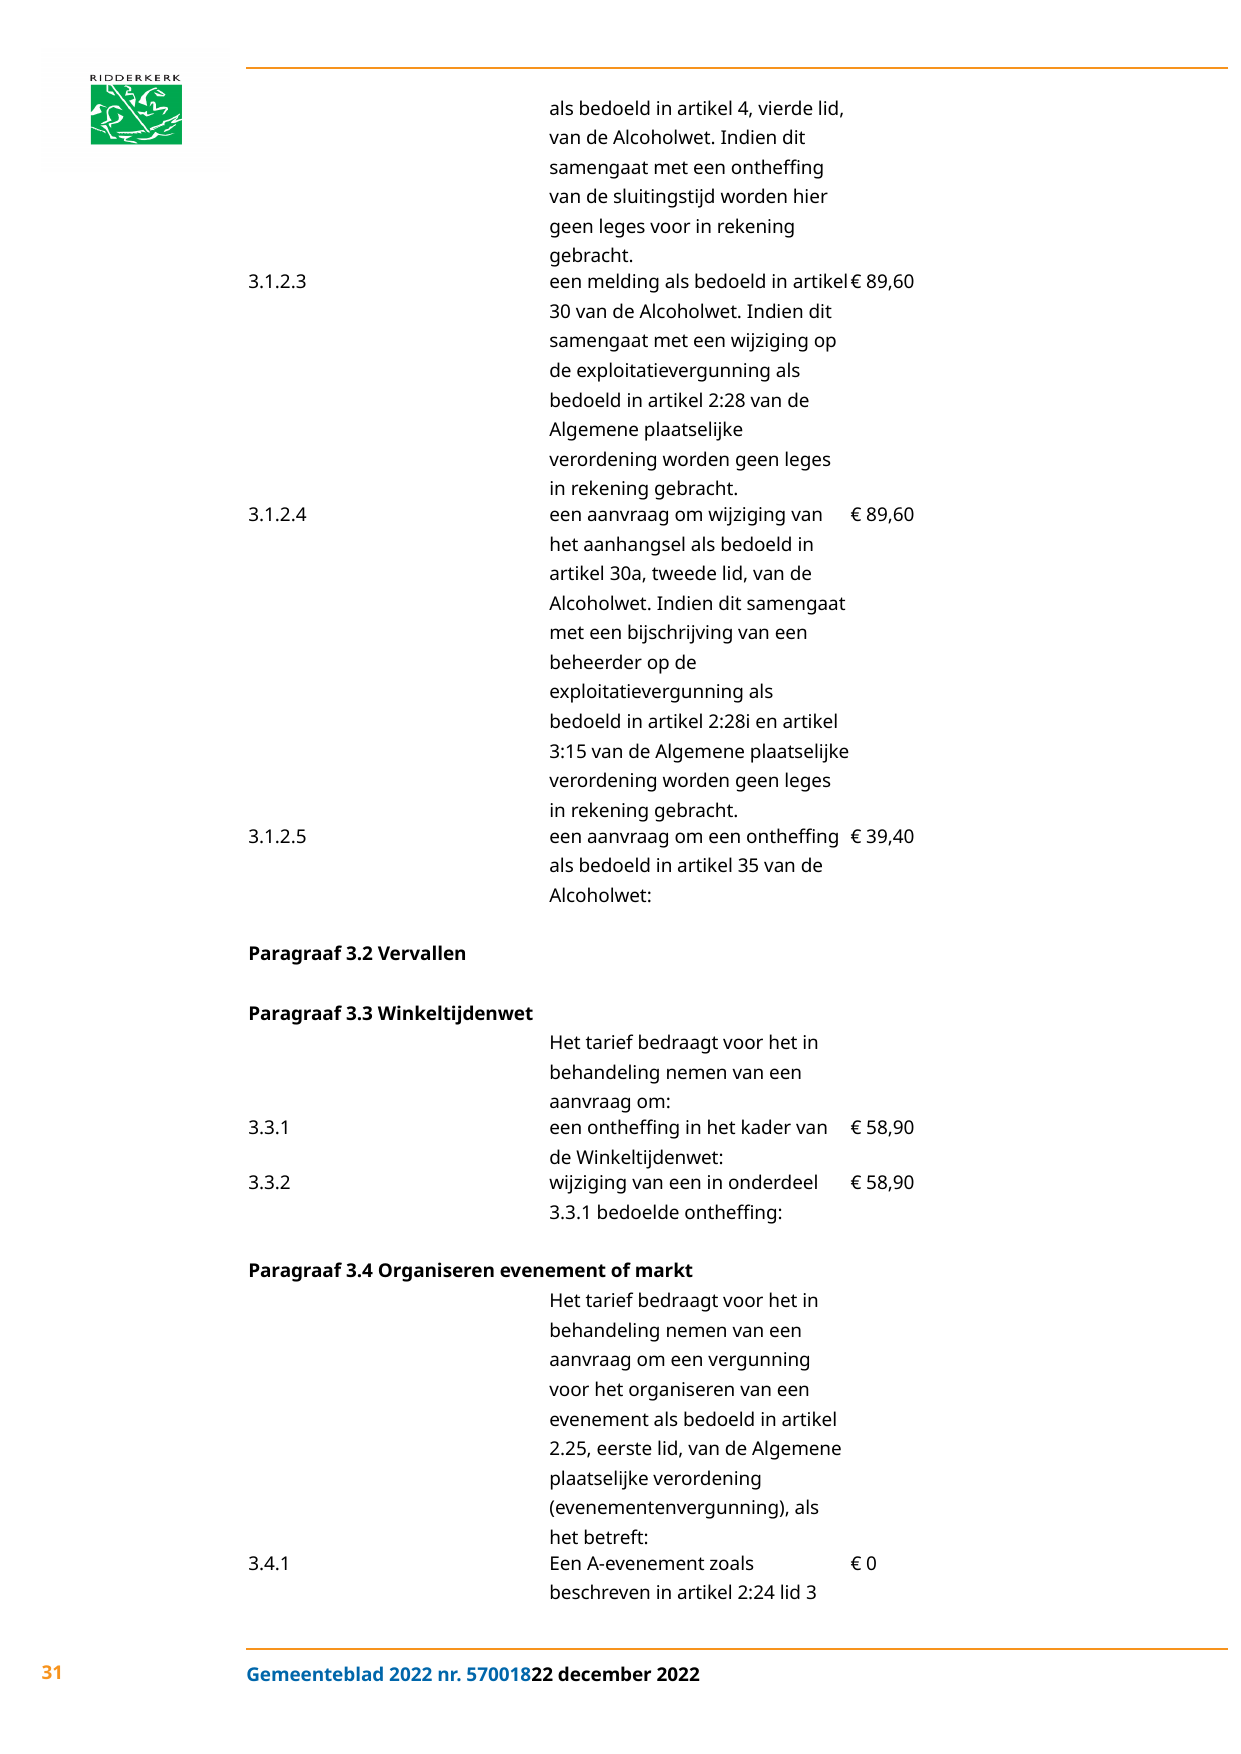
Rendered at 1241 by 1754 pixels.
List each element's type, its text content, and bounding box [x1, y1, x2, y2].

table_cell 3.1.2.4 [248, 501, 549, 823]
table_header [248, 1029, 549, 1114]
table_cell 3.1.2.3 [248, 269, 549, 501]
table_cell 3.3.1 [248, 1114, 549, 1169]
table_cell een aanvraag om een ontheffing als bedoeld in artikel 35 van de Alcoholwet: [549, 823, 850, 908]
table_cell € 89,60 [850, 501, 1152, 823]
table_header [248, 1288, 549, 1550]
table_cell € 0 [850, 1550, 1152, 1605]
table_cell Een A-evenement zoals beschreven in artikel 2:24 lid 3 [549, 1550, 850, 1605]
table_cell wijziging van een in onderdeel 3.3.1 bedoelde ontheffing: [549, 1170, 850, 1225]
table_cell € 89,60 [850, 269, 1152, 501]
table_cell een aanvraag om wijziging van het aanhangsel als bedoeld in artikel 30a, tweede lid, van de Alcoholwet. Indien dit samengaat met een bijschrijving van een beheerder op de exploitatievergunning als bedoeld in artikel 2:28i en artikel 3:15 van de Algemene plaatselijke verordening worden geen leges in rekening gebracht. [549, 501, 850, 823]
table_cell 3.1.2.5 [248, 823, 549, 908]
picture [41, 47, 231, 172]
table_cell € 39,40 [850, 823, 1152, 908]
table_header [850, 1029, 1152, 1114]
table_header Het tarief bedraagt voor het in behandeling nemen van een aanvraag om een vergunning voor het organiseren van een evenement als bedoeld in artikel 2.25, eerste lid, van de Algemene plaatselijke verordening (evenementenvergunning), als het betreft: [549, 1288, 850, 1550]
table_cell een melding als bedoeld in artikel 30 van de Alcoholwet. Indien dit samengaat met een wijziging op de exploitatievergunning als bedoeld in artikel 2:28 van de Algemene plaatselijke verordening worden geen leges in rekening gebracht. [549, 269, 850, 501]
text Paragraaf 3.4 Organiseren evenement of markt [248, 1258, 1152, 1283]
table_header [850, 1288, 1152, 1550]
table_cell een ontheffing in het kader van de Winkeltijdenwet: [549, 1114, 850, 1169]
text Paragraaf 3.2 Vervallen [248, 941, 1152, 966]
table_cell € 58,90 [850, 1114, 1152, 1169]
table_header Het tarief bedraagt voor het in behandeling nemen van een aanvraag om: [549, 1029, 850, 1114]
table_cell als bedoeld in artikel 4, vierde lid, van de Alcoholwet. Indien dit samengaat met een ontheffing van de sluitingstijd worden hier geen leges voor in rekening gebracht. [549, 95, 850, 268]
table_cell 3.4.1 [248, 1550, 549, 1605]
table_cell [850, 95, 1152, 268]
table_cell 3.3.2 [248, 1170, 549, 1225]
table_cell € 58,90 [850, 1170, 1152, 1225]
text Paragraaf 3.3 Winkeltijdenwet [248, 1000, 1152, 1025]
table_cell [248, 95, 549, 268]
